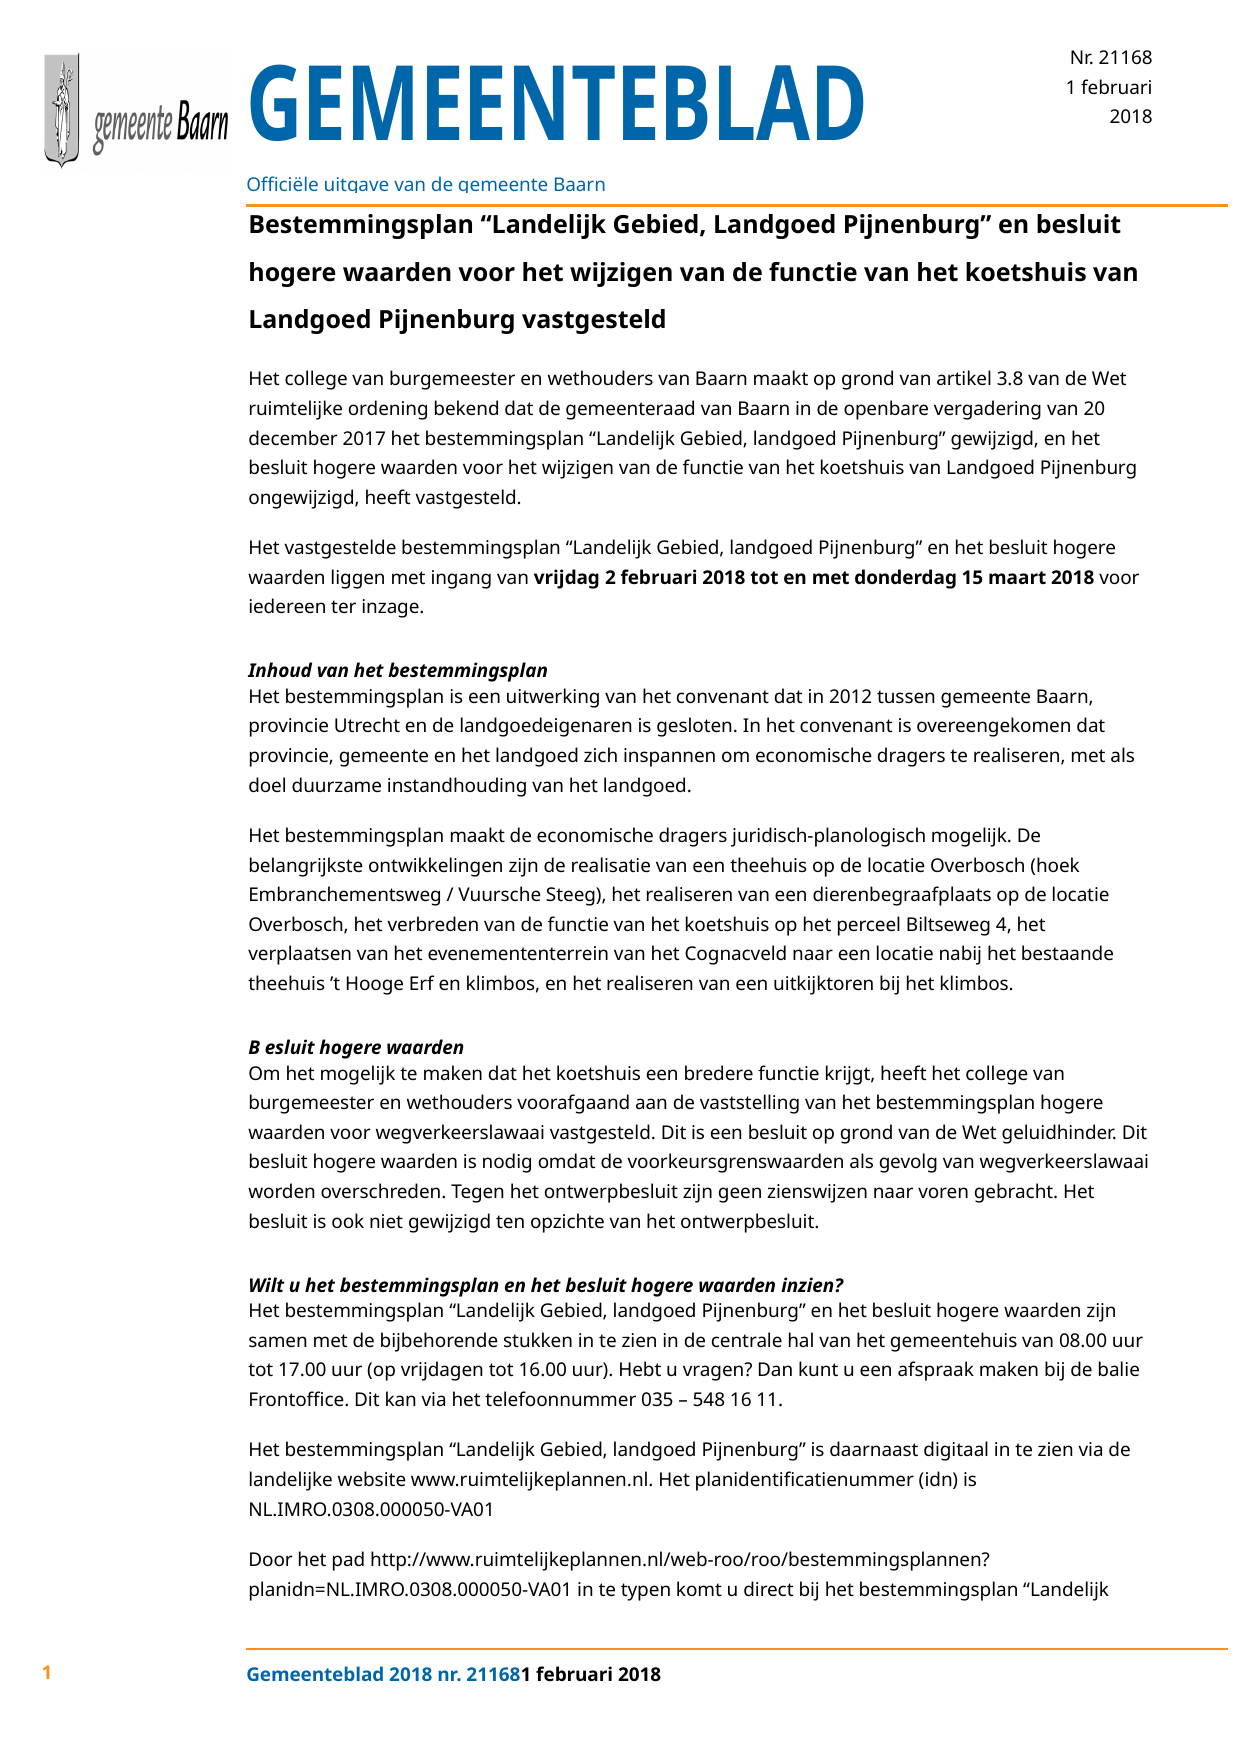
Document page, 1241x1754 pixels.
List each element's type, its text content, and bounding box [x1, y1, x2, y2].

text Het bestemmingsplan maakt de economische dragers juridisch-planologisch mogelijk. De belangrijkste ontwikkelingen zijn de realisatie van een theehuis op de locatie Overbosch (hoek Embranchementsweg / Vuursche Steeg), het realiseren van een dierenbegraafplaats op de locatie Overbosch, het verbreden van de functie van het koetshuis op het perceel Biltseweg 4, het verplaatsen van het evenemententerrein van het Cognacveld naar een locatie nabij het bestaande theehuis ’t Hooge Erf en klimbos, en het realiseren van een uitkijktoren bij het klimbos. [248, 822, 1152, 996]
text Inhoud van het bestemmingsplan [248, 657, 1152, 683]
text Het bestemmingsplan “Landelijk Gebied, landgoed Pijnenburg” en het besluit hogere waarden zijn samen met de bijbehorende stukken in te zien in de centrale hal van het gemeentehuis van 08.00 uur tot 17.00 uur (op vrijdagen tot 16.00 uur). Hebt u vragen? Dan kunt u een afspraak maken bij de balie Frontoffice. Dit kan via het telefoonnummer 035 – 548 16 11. [248, 1297, 1152, 1412]
text Het college van burgemeester en wethouders van Baarn maakt op grond van artikel 3.8 van de Wet ruimtelijke ordening bekend dat de gemeenteraad van Baarn in de openbare vergadering van 20 december 2017 het bestemmingsplan “Landelijk Gebied, landgoed Pijnenburg” gewijzigd, en het besluit hogere waarden voor het wijzigen van de functie van het koetshuis van Landgoed Pijnenburg ongewijzigd, heeft vastgesteld. [248, 366, 1152, 509]
text Het bestemmingsplan is een uitwerking van het convenant dat in 2012 tussen gemeente Baarn, provincie Utrecht en de landgoedeigenaren is gesloten. In het convenant is overeengekomen dat provincie, gemeente en het landgoed zich inspannen om economische dragers te realiseren, met als doel duurzame instandhouding van het landgoed. [248, 683, 1152, 798]
picture [41, 47, 231, 172]
text Bestemmingsplan “Landelijk Gebied, Landgoed Pijnenburg” en besluit hogere waarden voor het wijzigen van de functie van het koetshuis van Landgoed Pijnenburg vastgesteld [248, 207, 1152, 336]
text Om het mogelijk te maken dat het koetshuis een bredere functie krijgt, heeft het college van burgemeester en wethouders voorafgaand aan de vaststelling van het bestemmingsplan hogere waarden voor wegverkeerslawaai vastgesteld. Dit is een besluit op grond van de Wet geluidhinder. Dit besluit hogere waarden is nodig omdat de voorkeursgrenswaarden als gevolg van wegverkeerslawaai worden overschreden. Tegen het ontwerpbesluit zijn geen zienswijzen naar voren gebracht. Het besluit is ook niet gewijzigd ten opzichte van het ontwerpbesluit. [248, 1060, 1152, 1233]
text B esluit hogere waarden [248, 1034, 1152, 1060]
text Wilt u het bestemmingsplan en het besluit hogere waarden inzien? [248, 1272, 1152, 1297]
text Door het pad http://www.ruimtelijkeplannen.nl/web-roo/roo/bestemmingsplannen?planidn=NL.IMRO.0308.000050-VA01 in te typen komt u direct bij het bestemmingsplan “Landelijk [248, 1546, 1152, 1602]
text Het bestemmingsplan “Landelijk Gebied, landgoed Pijnenburg” is daarnaast digitaal in te zien via de landelijke website www.ruimtelijkeplannen.nl. Het planidentificatienummer (idn) is NL.IMRO.0308.000050-VA01 [248, 1437, 1152, 1522]
text Het vastgestelde bestemmingsplan “Landelijk Gebied, landgoed Pijnenburg” en het besluit hogere waarden liggen met ingang van vrijdag 2 februari 2018 tot en met donderdag 15 maart 2018 voor iedereen ter inzage. [248, 534, 1152, 619]
